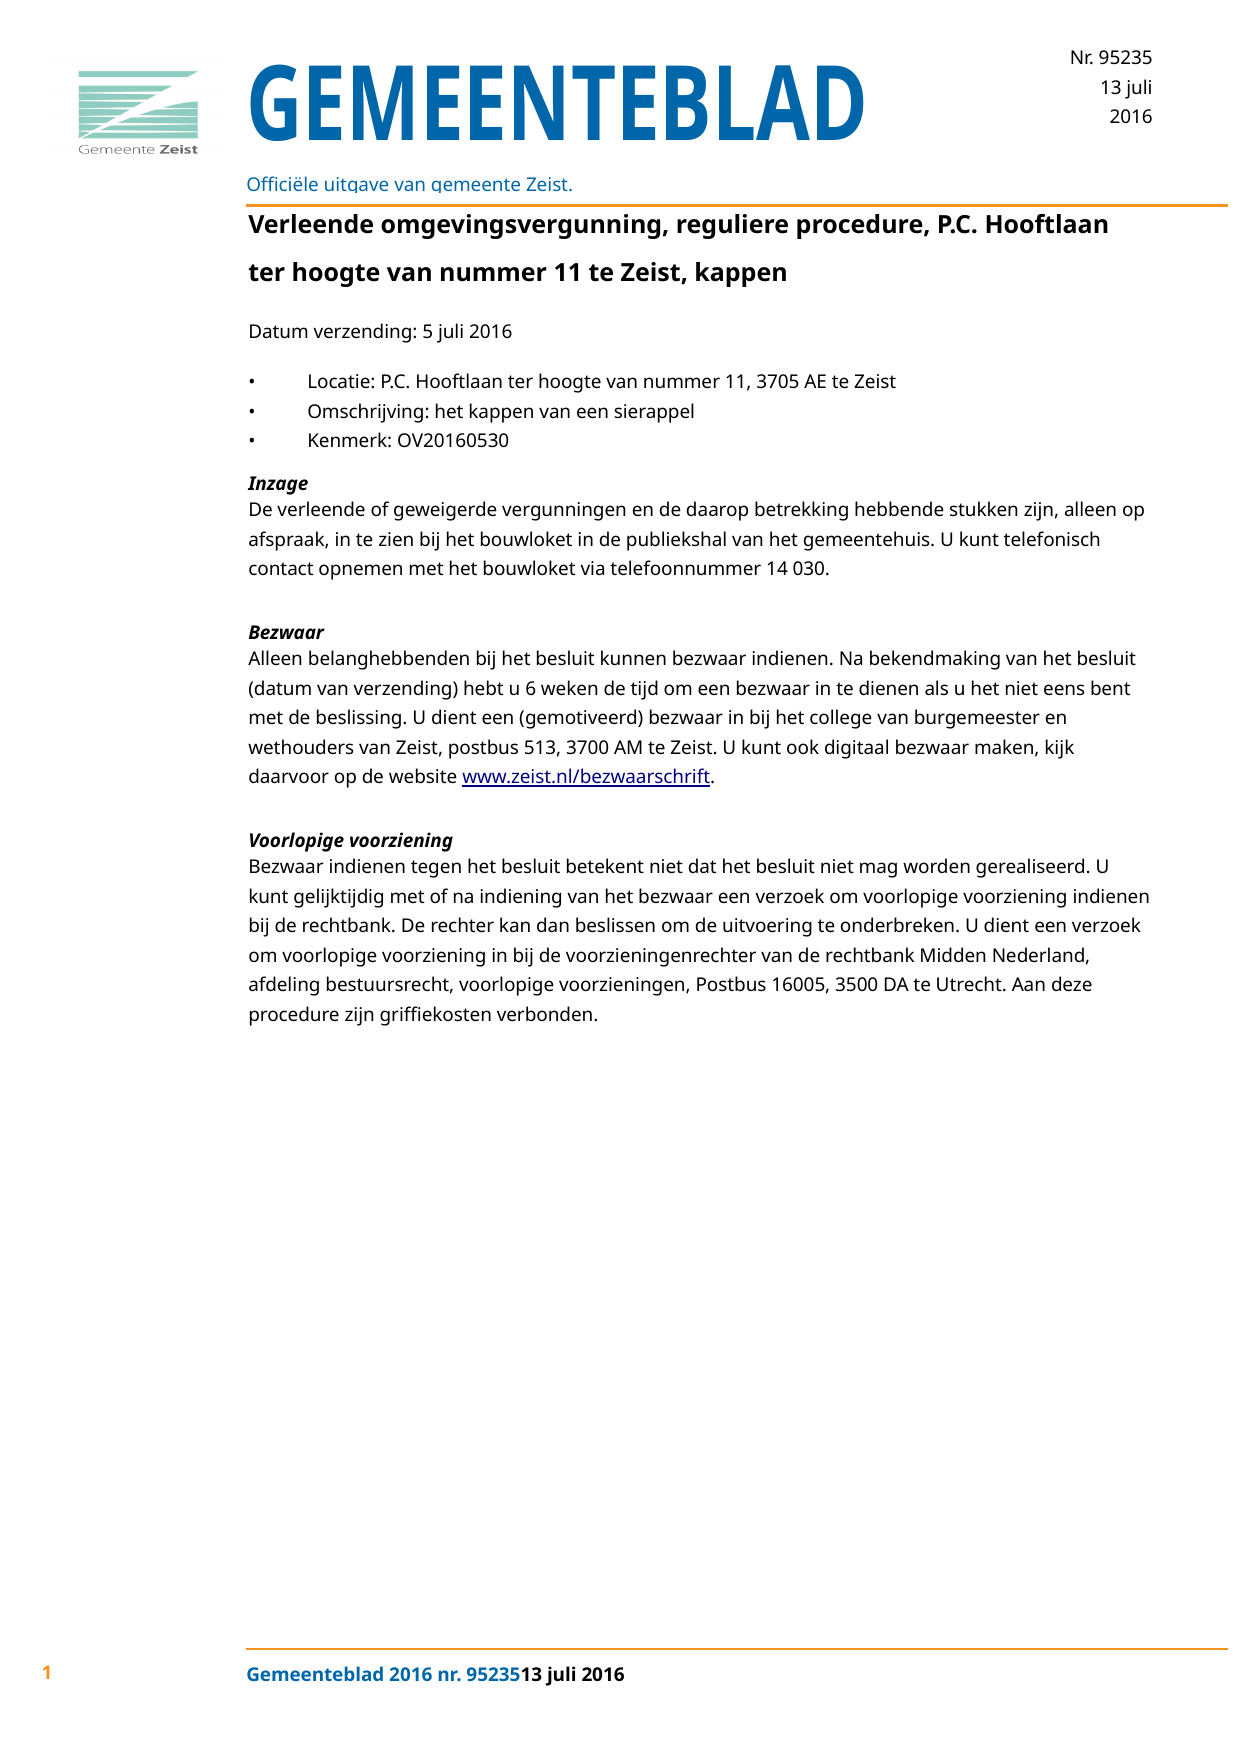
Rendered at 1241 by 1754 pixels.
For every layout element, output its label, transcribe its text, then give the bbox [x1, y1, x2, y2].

text Bezwaar indienen tegen het besluit betekent niet dat het besluit niet mag worden gerealiseerd. U kunt gelijktijdig met of na indiening van het bezwaar een verzoek om voorlopige voorziening indienen bij de rechtbank. De rechter kan dan beslissen om de uitvoering te onderbreken. U dient een verzoek om voorlopige voorziening in bij de voorzieningenrechter van de rechtbank Midden Nederland, afdeling bestuursrecht, voorlopige voorzieningen, Postbus 16005, 3500 DA te Utrecht. Aan deze procedure zijn griffiekosten verbonden. [248, 853, 1152, 1027]
text Alleen belanghebbenden bij het besluit kunnen bezwaar indienen. Na bekendmaking van het besluit (datum van verzending) hebt u 6 weken de tijd om een bezwaar in te dienen als u het niet eens bent met de beslissing. U dient een (gemotiveerd) bezwaar in bij het college van burgemeester en wethouders van Zeist, postbus 513, 3700 AM te Zeist. U kunt ook digitaal bezwaar maken, kijk daarvoor op de website www.zeist.nl/bezwaarschrift. [248, 645, 1152, 789]
list Locatie: P.C. Hooftlaan ter hoogte van nummer 11, 3705 AE te Zeist [248, 368, 1152, 394]
text Datum verzending: 5 juli 2016 [248, 318, 1152, 344]
text Bezwaar [248, 619, 1152, 645]
list Omschrijving: het kappen van een sierappel [248, 398, 1152, 424]
picture [41, 47, 231, 172]
list Kenmerk: OV20160530 [248, 427, 1152, 453]
text Voorlopige voorziening [248, 827, 1152, 853]
text Verleende omgevingsvergunning, reguliere procedure, P.C. Hooftlaan ter hoogte van nummer 11 te Zeist, kappen [248, 207, 1152, 288]
text Inzage [248, 471, 1152, 496]
text De verleende of geweigerde vergunningen en de daarop betrekking hebbende stukken zijn, alleen op afspraak, in te zien bij het bouwloket in de publiekshal van het gemeentehuis. U kunt telefonisch contact opnemen met het bouwloket via telefoonnummer 14 030. [248, 496, 1152, 581]
